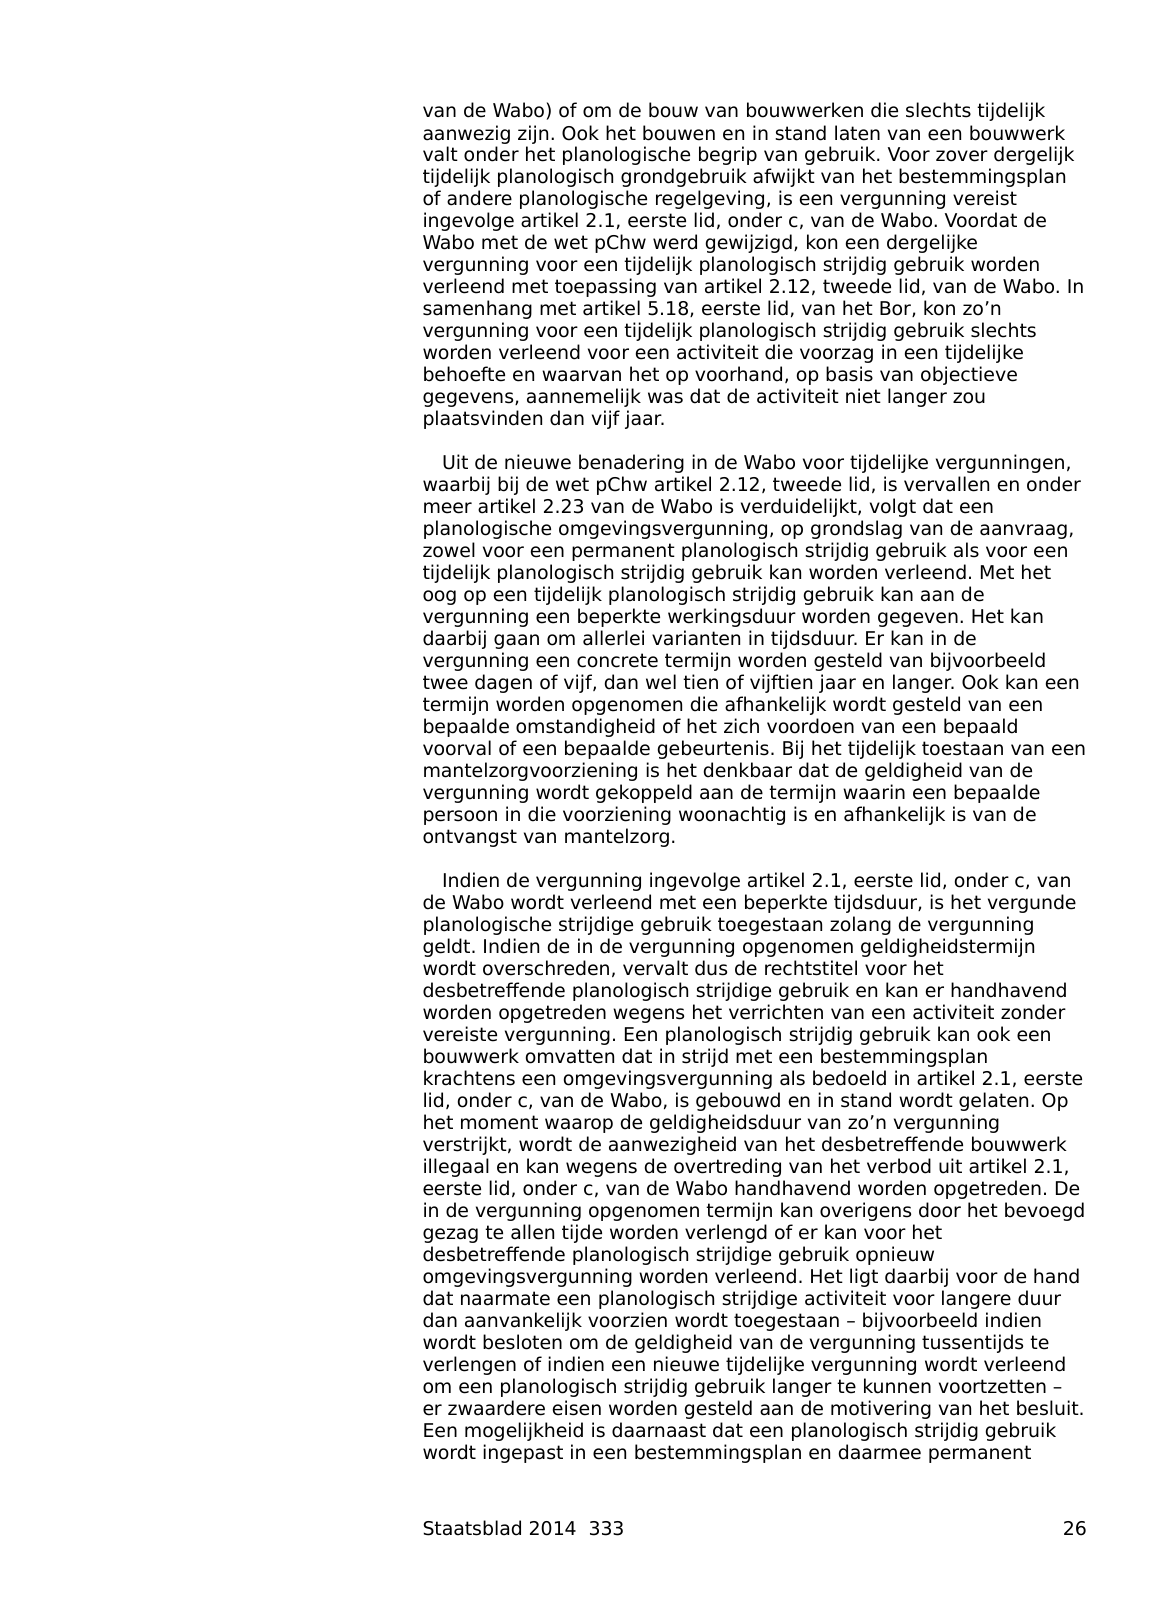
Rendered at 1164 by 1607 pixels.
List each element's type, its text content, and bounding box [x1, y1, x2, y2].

text Uit de nieuwe benadering in de Wabo voor tijdelijke vergunningen, waarbij bij de wet pChw artikel 2.12, tweede lid, is vervallen en onder meer artikel 2.23 van de Wabo is verduidelijkt, volgt dat een planologische omgevingsvergunning, op grondslag van de aanvraag, zowel voor een permanent planologisch strijdig gebruik als voor een tijdelijk planologisch strijdig gebruik kan worden verleend. Met het oog op een tijdelijk planologisch strijdig gebruik kan aan de vergunning een beperkte werkingsduur worden gegeven. Het kan daarbij gaan om allerlei varianten in tijdsduur. Er kan in de vergunning een concrete termijn worden gesteld van bijvoorbeeld twee dagen of vijf, dan wel tien of vijftien jaar en langer. Ook kan een termijn worden opgenomen die afhankelijk wordt gesteld van een bepaalde omstandigheid of het zich voordoen van een bepaald voorval of een bepaalde gebeurtenis. Bij het tijdelijk toestaan van een mantelzorgvoorziening is het denkbaar dat de geldigheid van de vergunning wordt gekoppeld aan de termijn waarin een bepaalde persoon in die voorziening woonachtig is en afhankelijk is van de ontvangst van mantelzorg. [422, 452, 1087, 848]
text van de Wabo) of om de bouw van bouwwerken die slechts tijdelijk aanwezig zijn. Ook het bouwen en in stand laten van een bouwwerk valt onder het planologische begrip van gebruik. Voor zover dergelijk tijdelijk planologisch grondgebruik afwijkt van het bestemmingsplan of andere planologische regelgeving, is een vergunning vereist ingevolge artikel 2.1, eerste lid, onder c, van de Wabo. Voordat de Wabo met de wet pChw werd gewijzigd, kon een dergelijke vergunning voor een tijdelijk planologisch strijdig gebruik worden verleend met toepassing van artikel 2.12, tweede lid, van de Wabo. In samenhang met artikel 5.18, eerste lid, van het Bor, kon zo’n vergunning voor een tijdelijk planologisch strijdig gebruik slechts worden verleend voor een activiteit die voorzag in een tijdelijke behoefte en waarvan het op voorhand, op basis van objectieve gegevens, aannemelijk was dat de activiteit niet langer zou plaatsvinden dan vijf jaar. [422, 100, 1087, 430]
text Indien de vergunning ingevolge artikel 2.1, eerste lid, onder c, van de Wabo wordt verleend met een beperkte tijdsduur, is het vergunde planologische strijdige gebruik toegestaan zolang de vergunning geldt. Indien de in de vergunning opgenomen geldigheidstermijn wordt overschreden, vervalt dus de rechtstitel voor het desbetreffende planologisch strijdige gebruik en kan er handhavend worden opgetreden wegens het verrichten van een activiteit zonder vereiste vergunning. Een planologisch strijdig gebruik kan ook een bouwwerk omvatten dat in strijd met een bestemmingsplan krachtens een omgevingsvergunning als bedoeld in artikel 2.1, eerste lid, onder c, van de Wabo, is gebouwd en in stand wordt gelaten. Op het moment waarop de geldigheidsduur van zo’n vergunning verstrijkt, wordt de aanwezigheid van het desbetreffende bouwwerk illegaal en kan wegens de overtreding van het verbod uit artikel 2.1, eerste lid, onder c, van de Wabo handhavend worden opgetreden. De in de vergunning opgenomen termijn kan overigens door het bevoegd gezag te allen tijde worden verlengd of er kan voor het desbetreffende planologisch strijdige gebruik opnieuw omgevingsvergunning worden verleend. Het ligt daarbij voor de hand dat naarmate een planologisch strijdige activiteit voor langere duur dan aanvankelijk voorzien wordt toegestaan – bijvoorbeeld indien wordt besloten om de geldigheid van de vergunning tussentijds te verlengen of indien een nieuwe tijdelijke vergunning wordt verleend om een planologisch strijdig gebruik langer te kunnen voortzetten – er zwaardere eisen worden gesteld aan de motivering van het besluit. Een mogelijkheid is daarnaast dat een planologisch strijdig gebruik wordt ingepast in een bestemmingsplan en daarmee permanent [422, 870, 1087, 1463]
